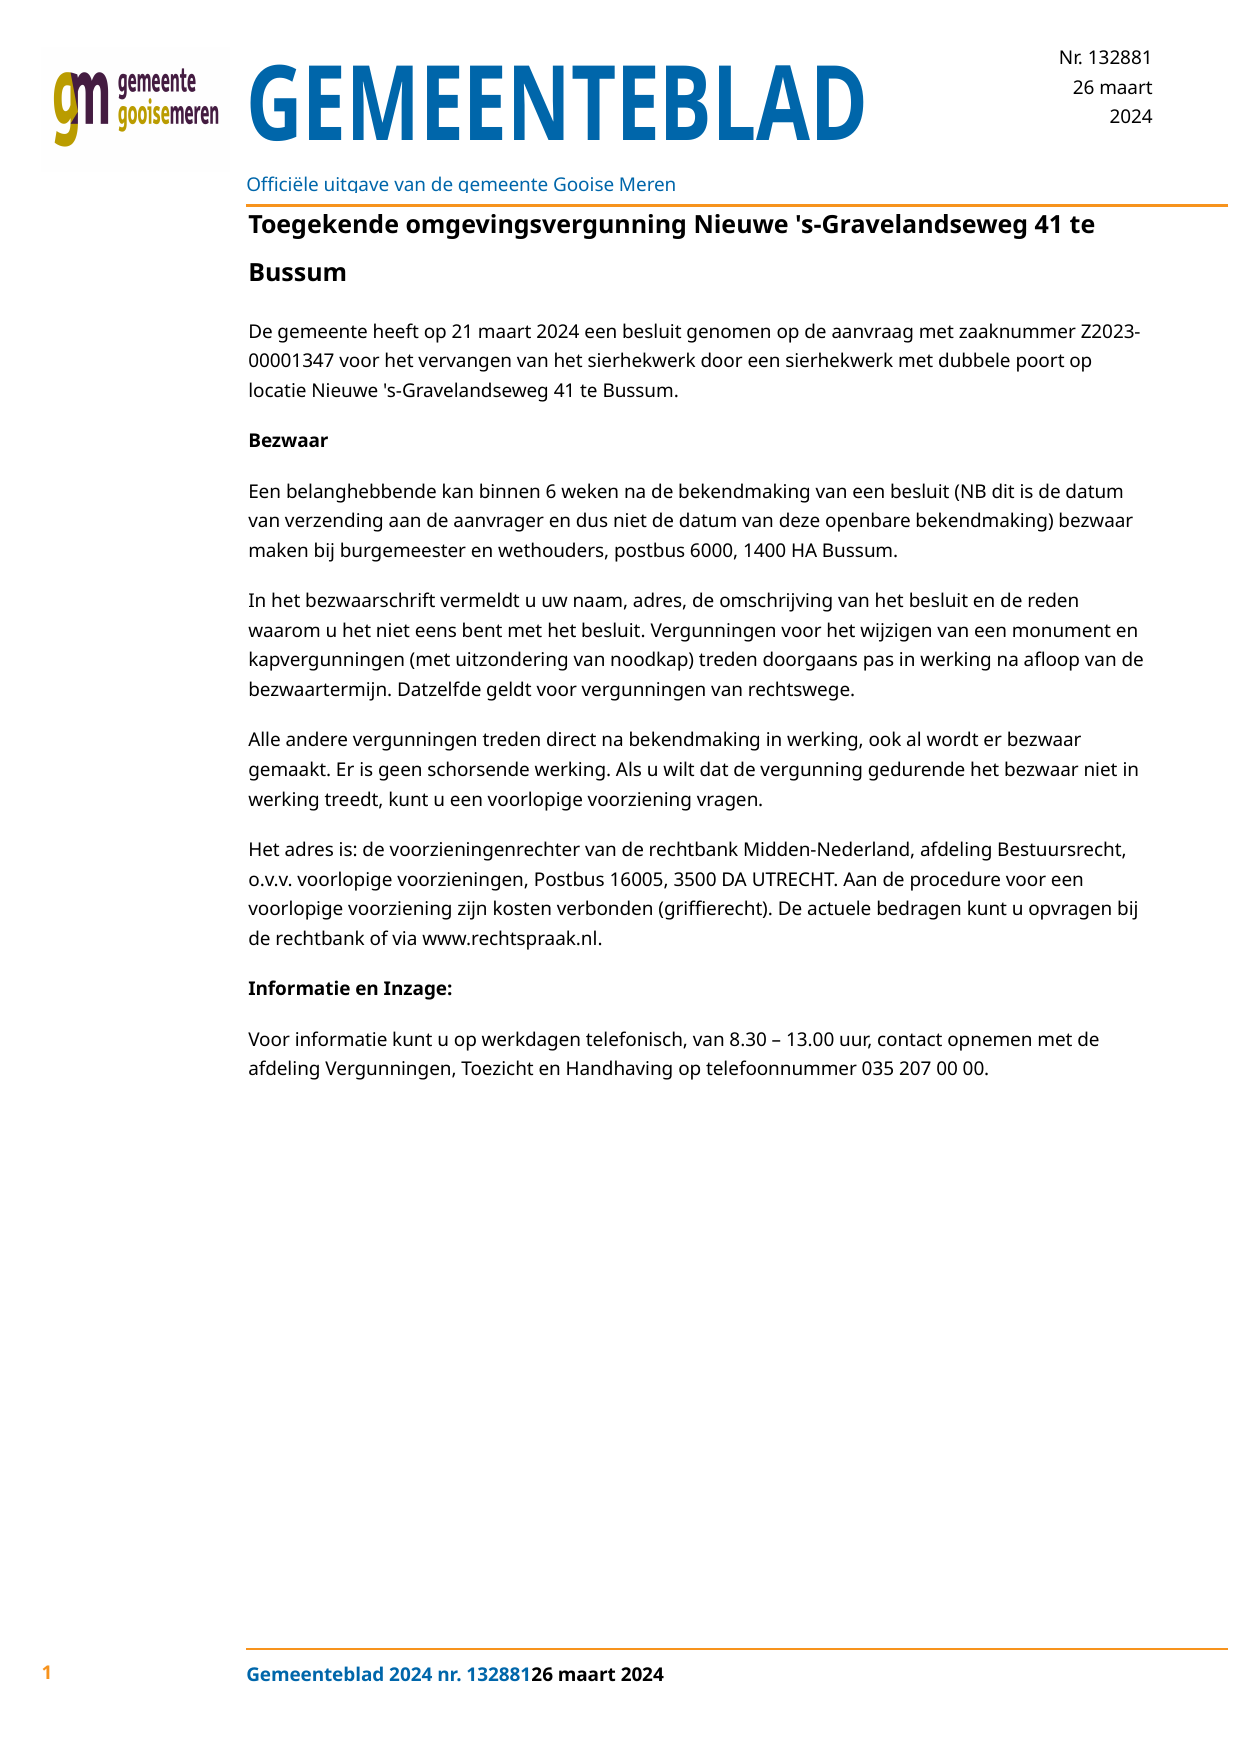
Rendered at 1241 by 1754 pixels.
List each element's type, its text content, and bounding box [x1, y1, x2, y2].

text Een belanghebbende kan binnen 6 weken na de bekendmaking van een besluit (NB dit is de datum van verzending aan de aanvrager en dus niet de datum van deze openbare bekendmaking) bezwaar maken bij burgemeester en wethouders, postbus 6000, 1400 HA Bussum. [248, 478, 1152, 563]
text Voor informatie kunt u op werkdagen telefonisch, van 8.30 – 13.00 uur, contact opnemen met de afdeling Vergunningen, Toezicht en Handhaving op telefoonnummer 035 207 00 00. [248, 1026, 1152, 1081]
text In het bezwaarschrift vermeldt u uw naam, adres, de omschrijving van het besluit en de reden waarom u het niet eens bent met het besluit. Vergunningen voor het wijzigen van een monument en kapvergunningen (met uitzondering van noodkap) treden doorgaans pas in werking na afloop van de bezwaartermijn. Datzelfde geldt voor vergunningen van rechtswege. [248, 587, 1152, 702]
text Alle andere vergunningen treden direct na bekendmaking in werking, ook al wordt er bezwaar gemaakt. Er is geen schorsende werking. Als u wilt dat de vergunning gedurende het bezwaar niet in werking treedt, kunt u een voorlopige voorziening vragen. [248, 727, 1152, 812]
text Bezwaar [248, 427, 1152, 453]
text De gemeente heeft op 21 maart 2024 een besluit genomen op de aanvraag met zaaknummer Z2023-00001347 voor het vervangen van het sierhekwerk door een sierhekwerk met dubbele poort op locatie Nieuwe 's-Gravelandseweg 41 te Bussum. [248, 318, 1152, 403]
text Informatie en Inzage: [248, 975, 1152, 1001]
text Toegekende omgevingsvergunning Nieuwe 's-Gravelandseweg 41 te Bussum [248, 207, 1152, 288]
picture [41, 47, 231, 172]
text Het adres is: de voorzieningenrechter van de rechtbank Midden-Nederland, afdeling Bestuursrecht, o.v.v. voorlopige voorzieningen, Postbus 16005, 3500 DA UTRECHT. Aan de procedure voor een voorlopige voorziening zijn kosten verbonden (griffierecht). De actuele bedragen kunt u opvragen bij de rechtbank of via www.rechtspraak.nl. [248, 836, 1152, 951]
